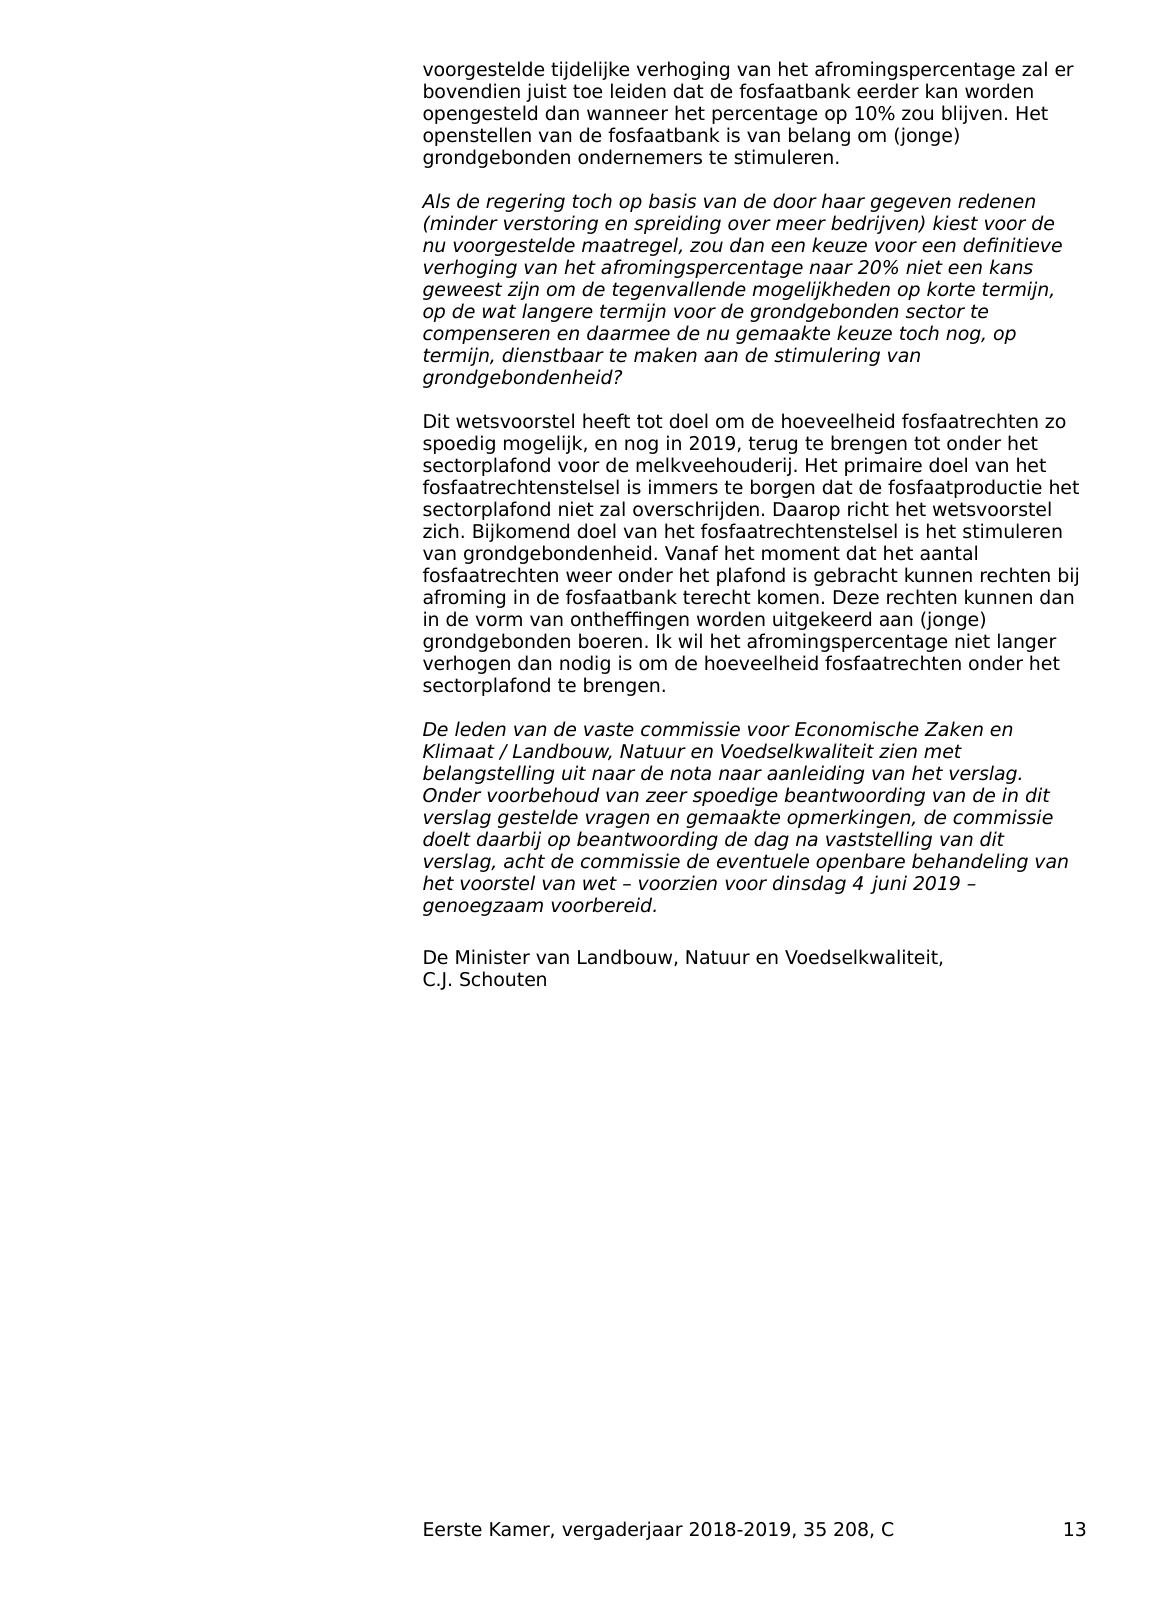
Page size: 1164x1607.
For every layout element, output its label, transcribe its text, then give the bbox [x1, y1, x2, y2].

text De Minister van Landbouw, Natuur en Voedselkwaliteit, C.J. Schouten [422, 947, 1087, 991]
text Dit wetsvoorstel heeft tot doel om de hoeveelheid fosfaatrechten zo spoedig mogelijk, en nog in 2019, terug te brengen tot onder het sectorplafond voor de melkveehouderij. Het primaire doel van het fosfaatrechtenstelsel is immers te borgen dat de fosfaatproductie het sectorplafond niet zal overschrijden. Daarop richt het wetsvoorstel zich. Bijkomend doel van het fosfaatrechtenstelsel is het stimuleren van grondgebondenheid. Vanaf het moment dat het aantal fosfaatrechten weer onder het plafond is gebracht kunnen rechten bij afroming in de fosfaatbank terecht komen. Deze rechten kunnen dan in de vorm van ontheffingen worden uitgekeerd aan (jonge) grondgebonden boeren. Ik wil het afromingspercentage niet langer verhogen dan nodig is om de hoeveelheid fosfaatrechten onder het sectorplafond te brengen. [422, 411, 1087, 697]
text Als de regering toch op basis van de door haar gegeven redenen (minder verstoring en spreiding over meer bedrijven) kiest voor de nu voorgestelde maatregel, zou dan een keuze voor een definitieve verhoging van het afromingspercentage naar 20% niet een kans geweest zijn om de tegenvallende mogelijkheden op korte termijn, op de wat langere termijn voor de grondgebonden sector te compenseren en daarmee de nu gemaakte keuze toch nog, op termijn, dienstbaar te maken aan de stimulering van grondgebondenheid? [422, 191, 1087, 389]
text De leden van de vaste commissie voor Economische Zaken en Klimaat / Landbouw, Natuur en Voedselkwaliteit zien met belangstelling uit naar de nota naar aanleiding van het verslag. Onder voorbehoud van zeer spoedige beantwoording van de in dit verslag gestelde vragen en gemaakte opmerkingen, de commissie doelt daarbij op beantwoording de dag na vaststelling van dit verslag, acht de commissie de eventuele openbare behandeling van het voorstel van wet – voorzien voor dinsdag 4 juni 2019 – genoegzaam voorbereid. [422, 719, 1087, 917]
text voorgestelde tijdelijke verhoging van het afromingspercentage zal er bovendien juist toe leiden dat de fosfaatbank eerder kan worden opengesteld dan wanneer het percentage op 10% zou blijven. Het openstellen van de fosfaatbank is van belang om (jonge) grondgebonden ondernemers te stimuleren. [422, 59, 1087, 169]
